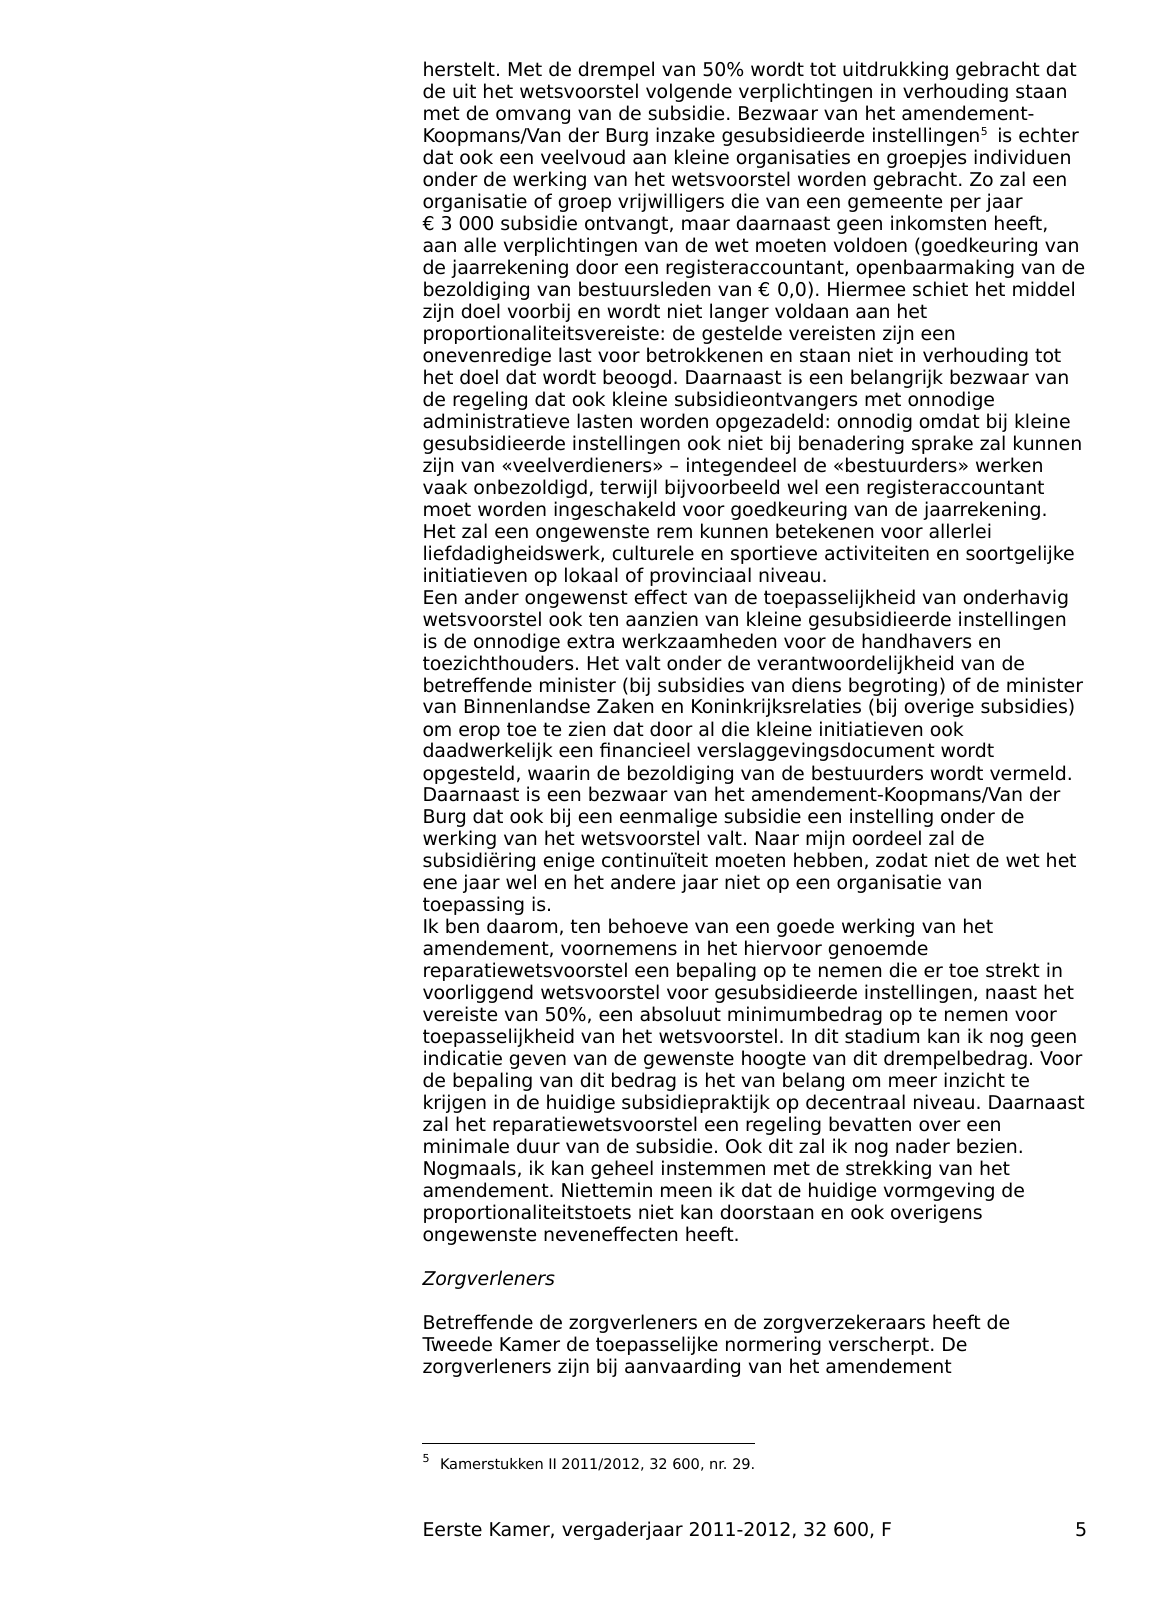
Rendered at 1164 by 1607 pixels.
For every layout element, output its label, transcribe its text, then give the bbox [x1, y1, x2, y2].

text Daarnaast is een bezwaar van het amendement-Koopmans/Van der Burg dat ook bij een eenmalige subsidie een instelling onder de werking van het wetsvoorstel valt. Naar mijn oordeel zal de subsidiëring enige continuïteit moeten hebben, zodat niet de wet het ene jaar wel en het andere jaar niet op een organisatie van toepassing is. [422, 784, 1087, 916]
text herstelt. Met de drempel van 50% wordt tot uitdrukking gebracht dat de uit het wetsvoorstel volgende verplichtingen in verhouding staan met de omvang van de subsidie. Bezwaar van het amendement-Koopmans/Van der Burg inzake gesubsidieerde instellingen is echter dat ook een veelvoud aan kleine organisaties en groepjes individuen onder de werking van het wetsvoorstel worden gebracht. Zo zal een organisatie of groep vrijwilligers die van een gemeente per jaar € 3 000 subsidie ontvangt, maar daarnaast geen inkomsten heeft, aan alle verplichtingen van de wet moeten voldoen (goedkeuring van de jaarrekening door een registeraccountant, openbaarmaking van de bezoldiging van bestuursleden van € 0,0). Hiermee schiet het middel zijn doel voorbij en wordt niet langer voldaan aan het proportionaliteitsvereiste: de gestelde vereisten zijn een onevenredige last voor betrokkenen en staan niet in verhouding tot het doel dat wordt beoogd. Daarnaast is een belangrijk bezwaar van de regeling dat ook kleine subsidieontvangers met onnodige administratieve lasten worden opgezadeld: onnodig omdat bij kleine gesubsidieerde instellingen ook niet bij benadering sprake zal kunnen zijn van «veelverdieners» – integendeel de «bestuurders» werken vaak onbezoldigd, terwijl bijvoorbeeld wel een registeraccountant moet worden ingeschakeld voor goedkeuring van de jaarrekening. Het zal een ongewenste rem kunnen betekenen voor allerlei liefdadigheidswerk, culturele en sportieve activiteiten en soortgelijke initiatieven op lokaal of provinciaal niveau. [422, 59, 1087, 587]
subtitle Zorgverleners [422, 1268, 1087, 1290]
text Ik ben daarom, ten behoeve van een goede werking van het amendement, voornemens in het hiervoor genoemde reparatiewetsvoorstel een bepaling op te nemen die er toe strekt in voorliggend wetsvoorstel voor gesubsidieerde instellingen, naast het vereiste van 50%, een absoluut minimumbedrag op te nemen voor toepasselijkheid van het wetsvoorstel. In dit stadium kan ik nog geen indicatie geven van de gewenste hoogte van dit drempelbedrag. Voor de bepaling van dit bedrag is het van belang om meer inzicht te krijgen in de huidige subsidiepraktijk op decentraal niveau. Daarnaast zal het reparatiewetsvoorstel een regeling bevatten over een minimale duur van de subsidie. Ook dit zal ik nog nader bezien. Nogmaals, ik kan geheel instemmen met de strekking van het amendement. Niettemin meen ik dat de huidige vormgeving de proportionaliteitstoets niet kan doorstaan en ook overigens ongewenste neveneffecten heeft. [422, 916, 1087, 1246]
text Kamerstukken II 2011/2012, 32 600, nr. 29. [422, 1452, 1087, 1474]
text Een ander ongewenst effect van de toepasselijkheid van onderhavig wetsvoorstel ook ten aanzien van kleine gesubsidieerde instellingen is de onnodige extra werkzaamheden voor de handhavers en toezichthouders. Het valt onder de verantwoordelijkheid van de betreffende minister (bij subsidies van diens begroting) of de minister van Binnenlandse Zaken en Koninkrijksrelaties (bij overige subsidies) om erop toe te zien dat door al die kleine initiatieven ook daadwerkelijk een financieel verslaggevingsdocument wordt opgesteld, waarin de bezoldiging van de bestuurders wordt vermeld. [422, 587, 1087, 784]
text Betreffende de zorgverleners en de zorgverzekeraars heeft de Tweede Kamer de toepasselijke normering verscherpt. De zorgverleners zijn bij aanvaarding van het amendement [422, 1312, 1087, 1378]
